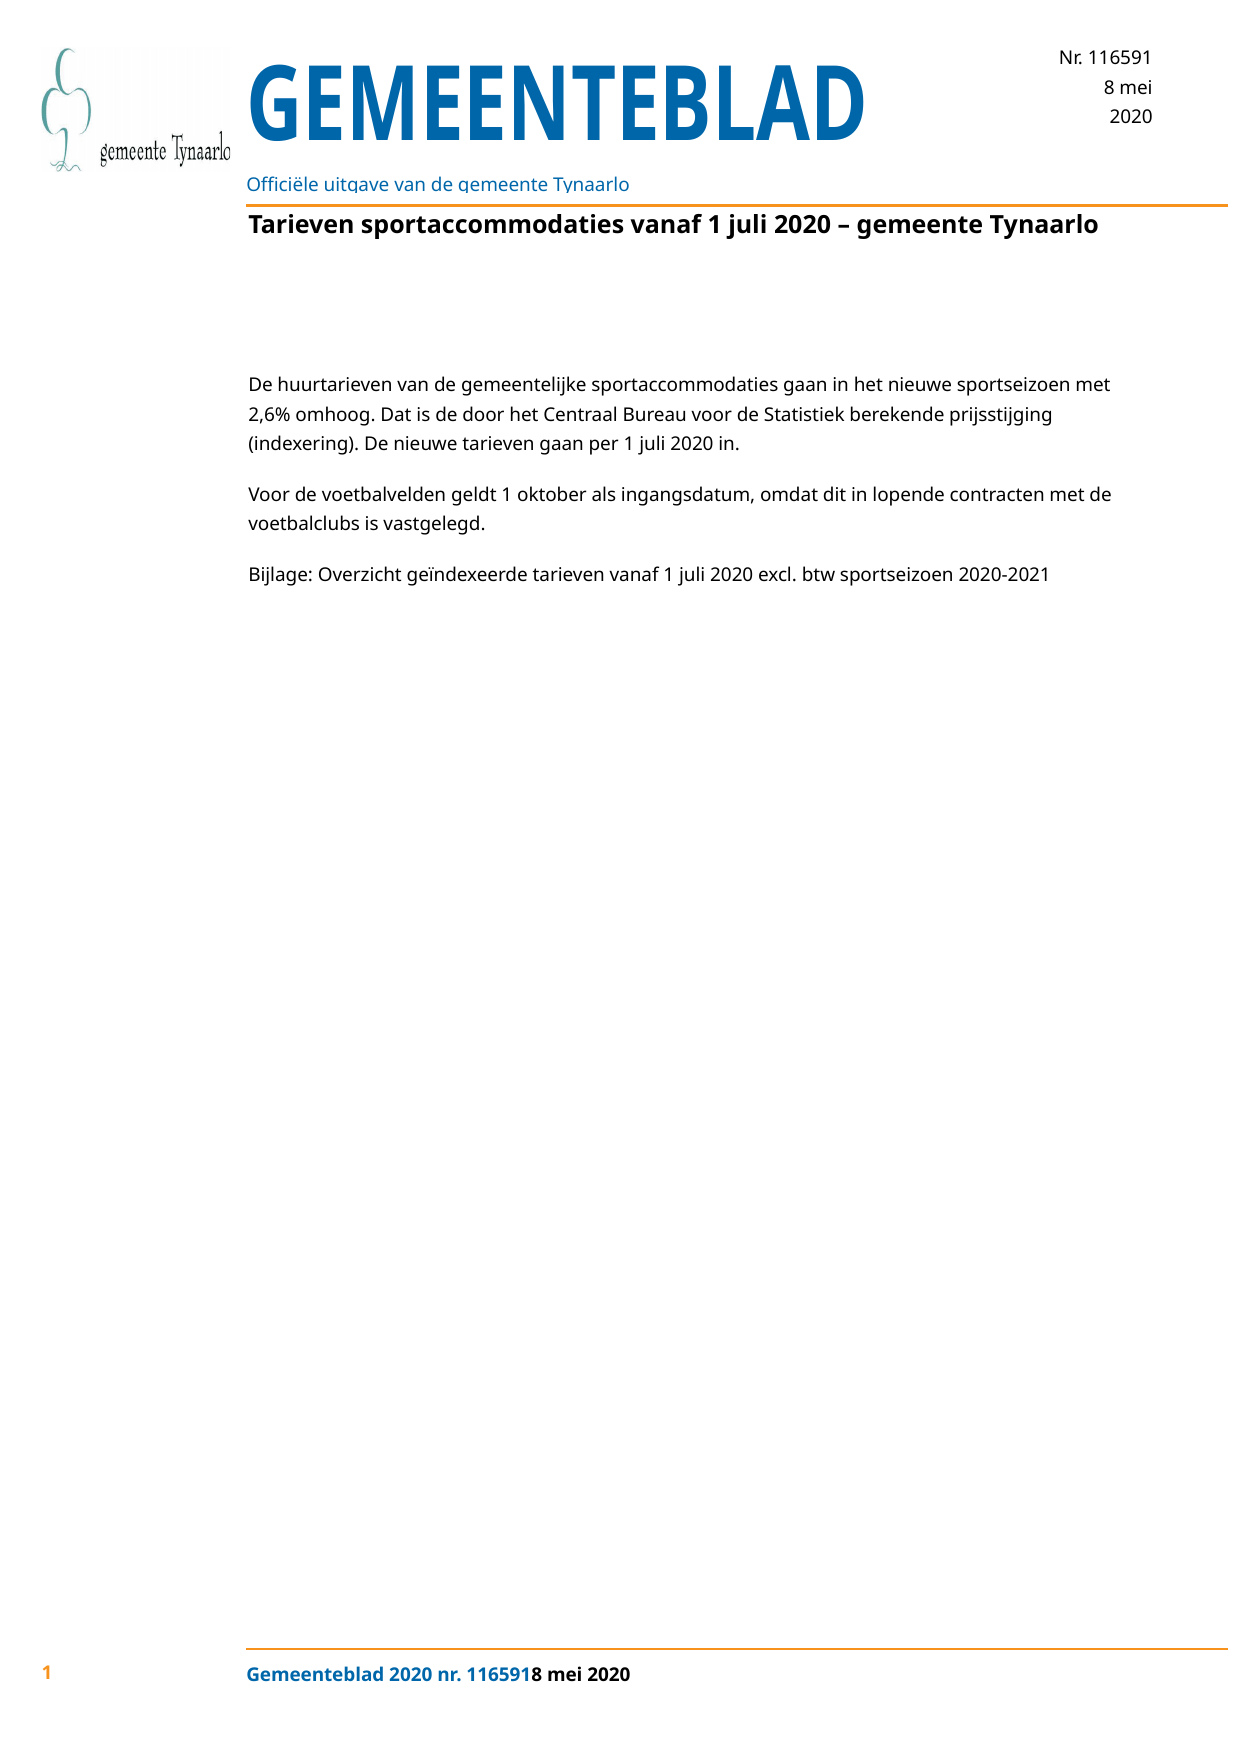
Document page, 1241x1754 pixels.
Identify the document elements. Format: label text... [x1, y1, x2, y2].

text Bijlage: Overzicht geïndexeerde tarieven vanaf 1 juli 2020 excl. btw sportseizoen 2020-2021 [248, 561, 1152, 586]
text De huurtarieven van de gemeentelijke sportaccommodaties gaan in het nieuwe sportseizoen met 2,6% omhoog. Dat is de door het Centraal Bureau voor de Statistiek berekende prijsstijging (indexering). De nieuwe tarieven gaan per 1 juli 2020 in. [248, 371, 1152, 456]
picture [41, 47, 231, 172]
text Voor de voetbalvelden geldt 1 oktober als ingangsdatum, omdat dit in lopende contracten met de voetbalclubs is vastgelegd. [248, 481, 1152, 536]
text Tarieven sportaccommodaties vanaf 1 juli 2020 – gemeente Tynaarlo [248, 207, 1152, 241]
